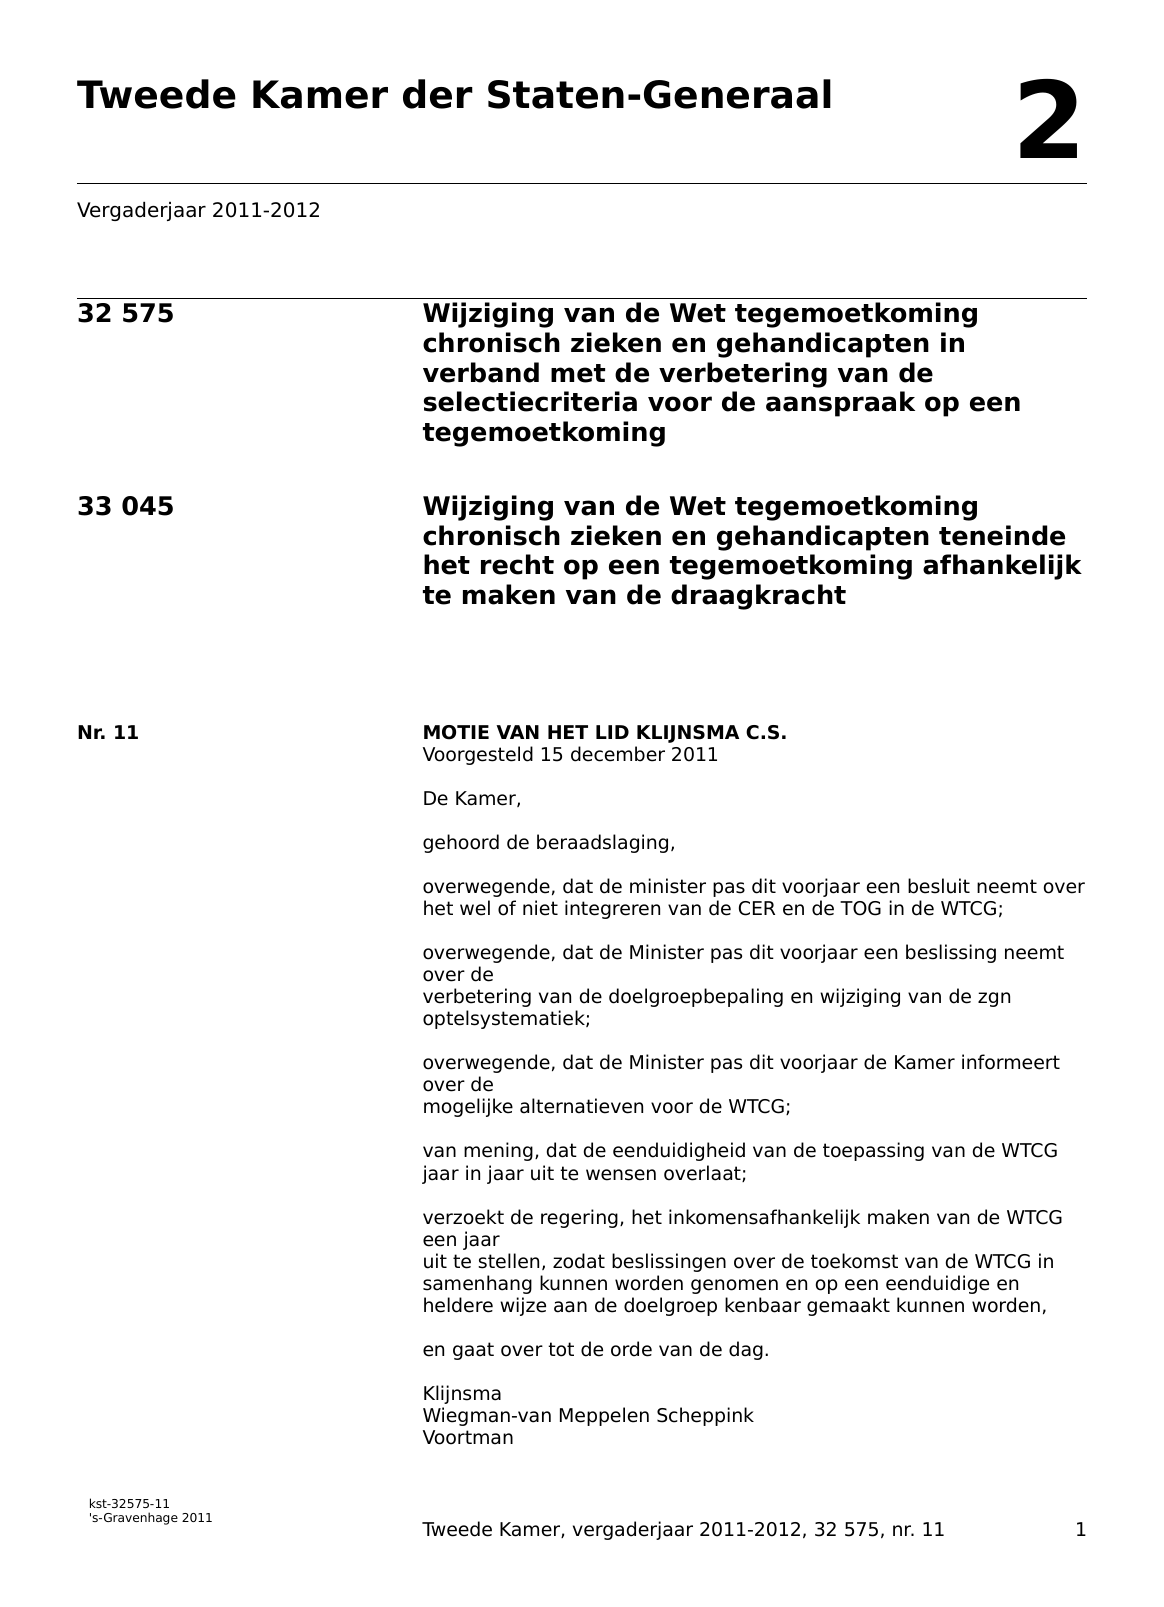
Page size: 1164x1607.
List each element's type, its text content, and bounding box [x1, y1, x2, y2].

text uit te stellen, zodat beslissingen over de toekomst van de WTCG in samenhang kunnen worden genomen en op een eenduidige en heldere wijze aan de doelgroep kenbaar gemaakt kunnen worden, [422, 1251, 1087, 1316]
table_header Tweede Kamer der Staten-Generaal [77, 59, 886, 183]
text Klijnsma [422, 1383, 1087, 1405]
text Wiegman-van Meppelen Scheppink [422, 1405, 1087, 1427]
text overwegende, dat de minister pas dit voorjaar een besluit neemt over het wel of niet integreren van de CER en de TOG in de WTCG; [422, 876, 1087, 920]
text Voorgesteld 15 december 2011 [422, 743, 1087, 766]
text 's-Gravenhage 2011 [88, 1511, 323, 1525]
text Voortman [422, 1427, 1087, 1449]
text mogelijke alternatieven voor de WTCG; [422, 1096, 1087, 1118]
subtitle Nr. 11 MOTIE VAN HET LID KLIJNSMA C.S. [77, 722, 1087, 743]
text verzoekt de regering, het inkomensafhankelijk maken van de WTCG een jaar [422, 1207, 1087, 1251]
text verbetering van de doelgroepbepaling en wijziging van de zgn optelsystematiek; [422, 986, 1087, 1030]
text overwegende, dat de Minister pas dit voorjaar de Kamer informeert over de [422, 1052, 1087, 1096]
subtitle 33 045 Wijziging van de Wet tegemoetkoming chronisch zieken en gehandicapten teneinde het recht op een tegemoetkoming afhankelijk te maken van de draagkracht [77, 492, 1087, 611]
text en gaat over tot de orde van de dag. [422, 1339, 1087, 1361]
text overwegende, dat de Minister pas dit voorjaar een beslissing neemt over de [422, 942, 1087, 986]
text van mening, dat de eenduidigheid van de toepassing van de WTCG jaar in jaar uit te wensen overlaat; [422, 1140, 1087, 1184]
subtitle 32 575 Wijziging van de Wet tegemoetkoming chronisch zieken en gehandicapten in verband met de verbetering van de selectiecriteria voor de aanspraak op een tegemoetkoming [77, 299, 1087, 447]
table_cell Vergaderjaar 2011-2012 [77, 184, 1087, 298]
text kst-32575-11 [88, 1497, 323, 1511]
text De Kamer, [422, 788, 1087, 810]
text gehoord de beraadslaging, [422, 832, 1087, 854]
table_header 2 [886, 59, 1087, 183]
